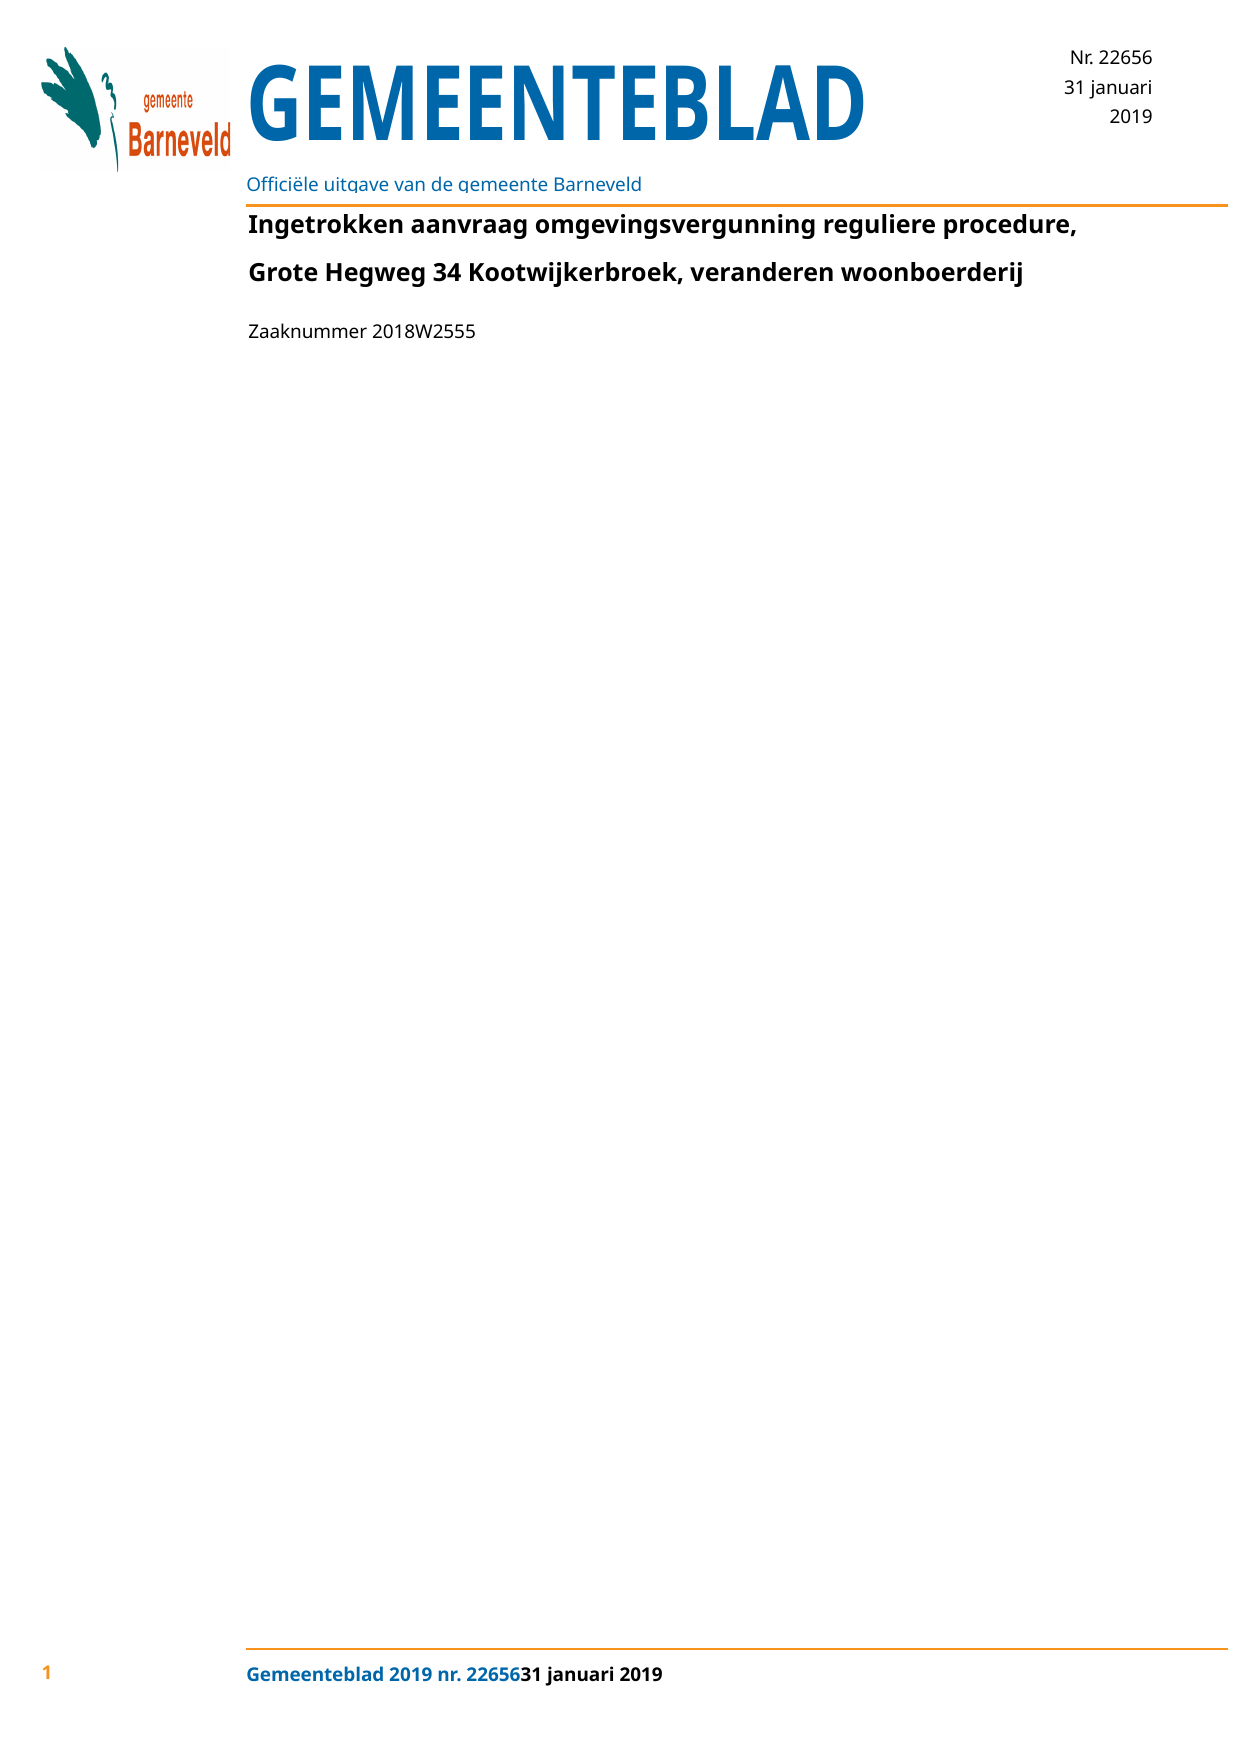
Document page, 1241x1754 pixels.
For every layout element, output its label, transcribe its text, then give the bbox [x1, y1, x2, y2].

text Zaaknummer 2018W2555 [248, 318, 1152, 344]
text Ingetrokken aanvraag omgevingsvergunning reguliere procedure, Grote Hegweg 34 Kootwijkerbroek, veranderen woonboerderij [248, 207, 1152, 288]
picture [41, 47, 231, 172]
